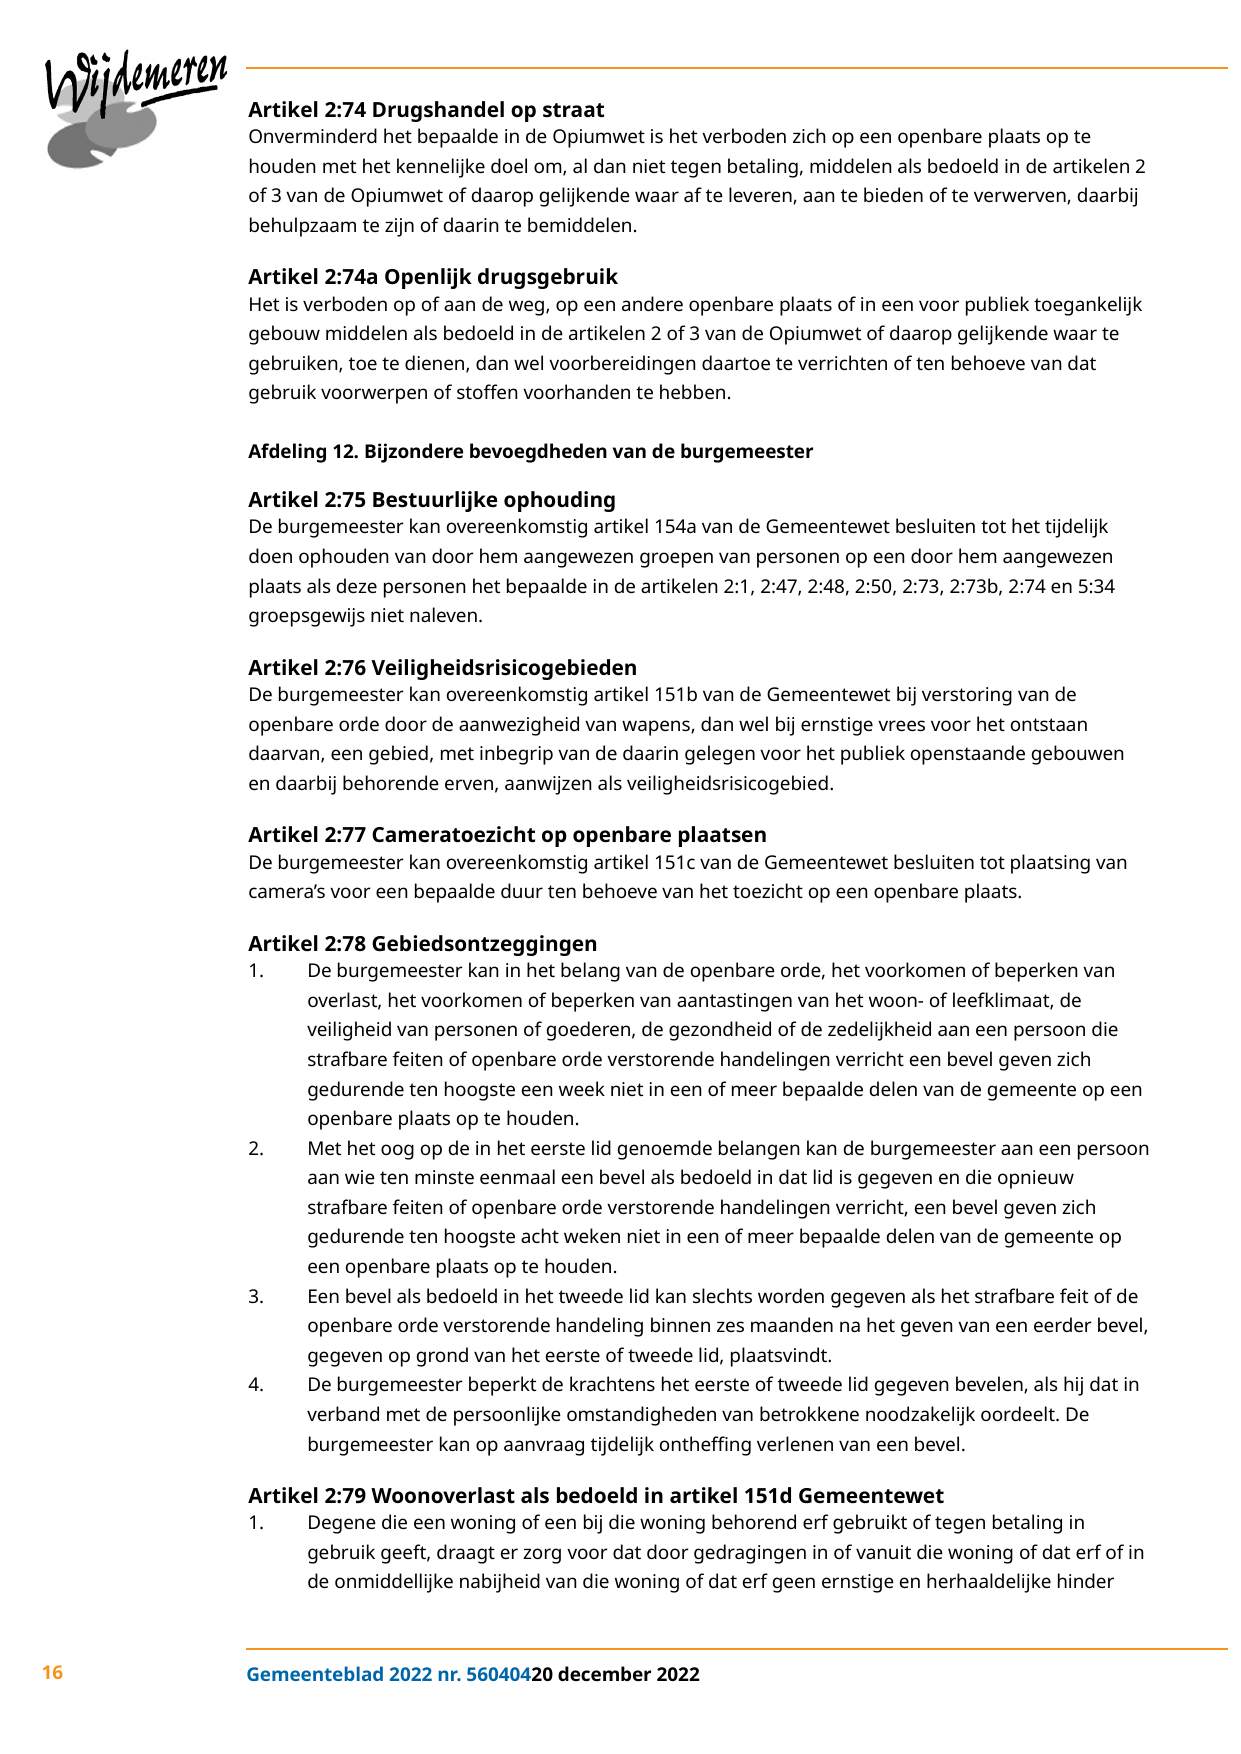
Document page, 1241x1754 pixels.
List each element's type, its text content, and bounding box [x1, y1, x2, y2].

list Met het oog op de in het eerste lid genoemde belangen kan de burgemeester aan een persoon aan wie ten minste eenmaal een bevel als bedoeld in dat lid is gegeven en die opnieuw strafbare feiten of openbare orde verstorende handelingen verricht, een bevel geven zich gedurende ten hoogste acht weken niet in een of meer bepaalde delen van de gemeente op een openbare plaats op te houden. [248, 1135, 1152, 1279]
text Artikel 2:78 Gebiedsontzeggingen [248, 929, 1152, 957]
text Artikel 2:75 Bestuurlijke ophouding [248, 485, 1152, 514]
text Afdeling 12. Bijzondere bevoegdheden van de burgemeester [248, 439, 1152, 464]
text De burgemeester kan overeenkomstig artikel 151b van de Gemeentewet bij verstoring van de openbare orde door de aanwezigheid van wapens, dan wel bij ernstige vrees voor het ontstaan daarvan, een gebied, met inbegrip van de daarin gelegen voor het publiek openstaande gebouwen en daarbij behorende erven, aanwijzen als veiligheidsrisicogebied. [248, 681, 1152, 796]
text De burgemeester kan overeenkomstig artikel 151c van de Gemeentewet besluiten tot plaatsing van camera’s voor een bepaalde duur ten behoeve van het toezicht op een openbare plaats. [248, 849, 1152, 904]
list De burgemeester beperkt de krachtens het eerste of tweede lid gegeven bevelen, als hij dat in verband met de persoonlijke omstandigheden van betrokkene noodzakelijk oordeelt. De burgemeester kan op aanvraag tijdelijk ontheffing verlenen van een bevel. [248, 1372, 1152, 1456]
text Het is verboden op of aan de weg, op een andere openbare plaats of in een voor publiek toegankelijk gebouw middelen als bedoeld in de artikelen 2 of 3 van de Opiumwet of daarop gelijkende waar te gebruiken, toe te dienen, dan wel voorbereidingen daartoe te verrichten of ten behoeve van dat gebruik voorwerpen of stoffen voorhanden te hebben. [248, 291, 1152, 405]
list Een bevel als bedoeld in het tweede lid kan slechts worden gegeven als het strafbare feit of de openbare orde verstorende handeling binnen zes maanden na het geven van een eerder bevel, gegeven op grond van het eerste of tweede lid, plaatsvindt. [248, 1283, 1152, 1368]
text Artikel 2:74 Drugshandel op straat [248, 95, 1152, 123]
text Artikel 2:74a Openlijk drugsgebruik [248, 262, 1152, 291]
text Onverminderd het bepaalde in de Opiumwet is het verboden zich op een openbare plaats op te houden met het kennelijke doel om, al dan niet tegen betaling, middelen als bedoeld in de artikelen 2 of 3 van de Opiumwet of daarop gelijkende waar af te leveren, aan te bieden of te verwerven, daarbij behulpzaam te zijn of daarin te bemiddelen. [248, 123, 1152, 238]
list De burgemeester kan in het belang van de openbare orde, het voorkomen of beperken van overlast, het voorkomen of beperken van aantastingen van het woon- of leefklimaat, de veiligheid van personen of goederen, de gezondheid of de zedelijkheid aan een persoon die strafbare feiten of openbare orde verstorende handelingen verricht een bevel geven zich gedurende ten hoogste een week niet in een of meer bepaalde delen van de gemeente op een openbare plaats op te houden. [248, 957, 1152, 1131]
picture [41, 47, 231, 172]
text Artikel 2:76 Veiligheidsrisicogebieden [248, 653, 1152, 681]
list Degene die een woning of een bij die woning behorend erf gebruikt of tegen betaling in gebruik geeft, draagt er zorg voor dat door gedragingen in of vanuit die woning of dat erf of in de onmiddellijke nabijheid van die woning of dat erf geen ernstige en herhaaldelijke hinder [248, 1509, 1152, 1594]
text Artikel 2:77 Cameratoezicht op openbare plaatsen [248, 821, 1152, 849]
text Artikel 2:79 Woonoverlast als bedoeld in artikel 151d Gemeentewet [248, 1481, 1152, 1509]
text De burgemeester kan overeenkomstig artikel 154a van de Gemeentewet besluiten tot het tijdelijk doen ophouden van door hem aangewezen groepen van personen op een door hem aangewezen plaats als deze personen het bepaalde in de artikelen 2:1, 2:47, 2:48, 2:50, 2:73, 2:73b, 2:74 en 5:34 groepsgewijs niet naleven. [248, 514, 1152, 628]
